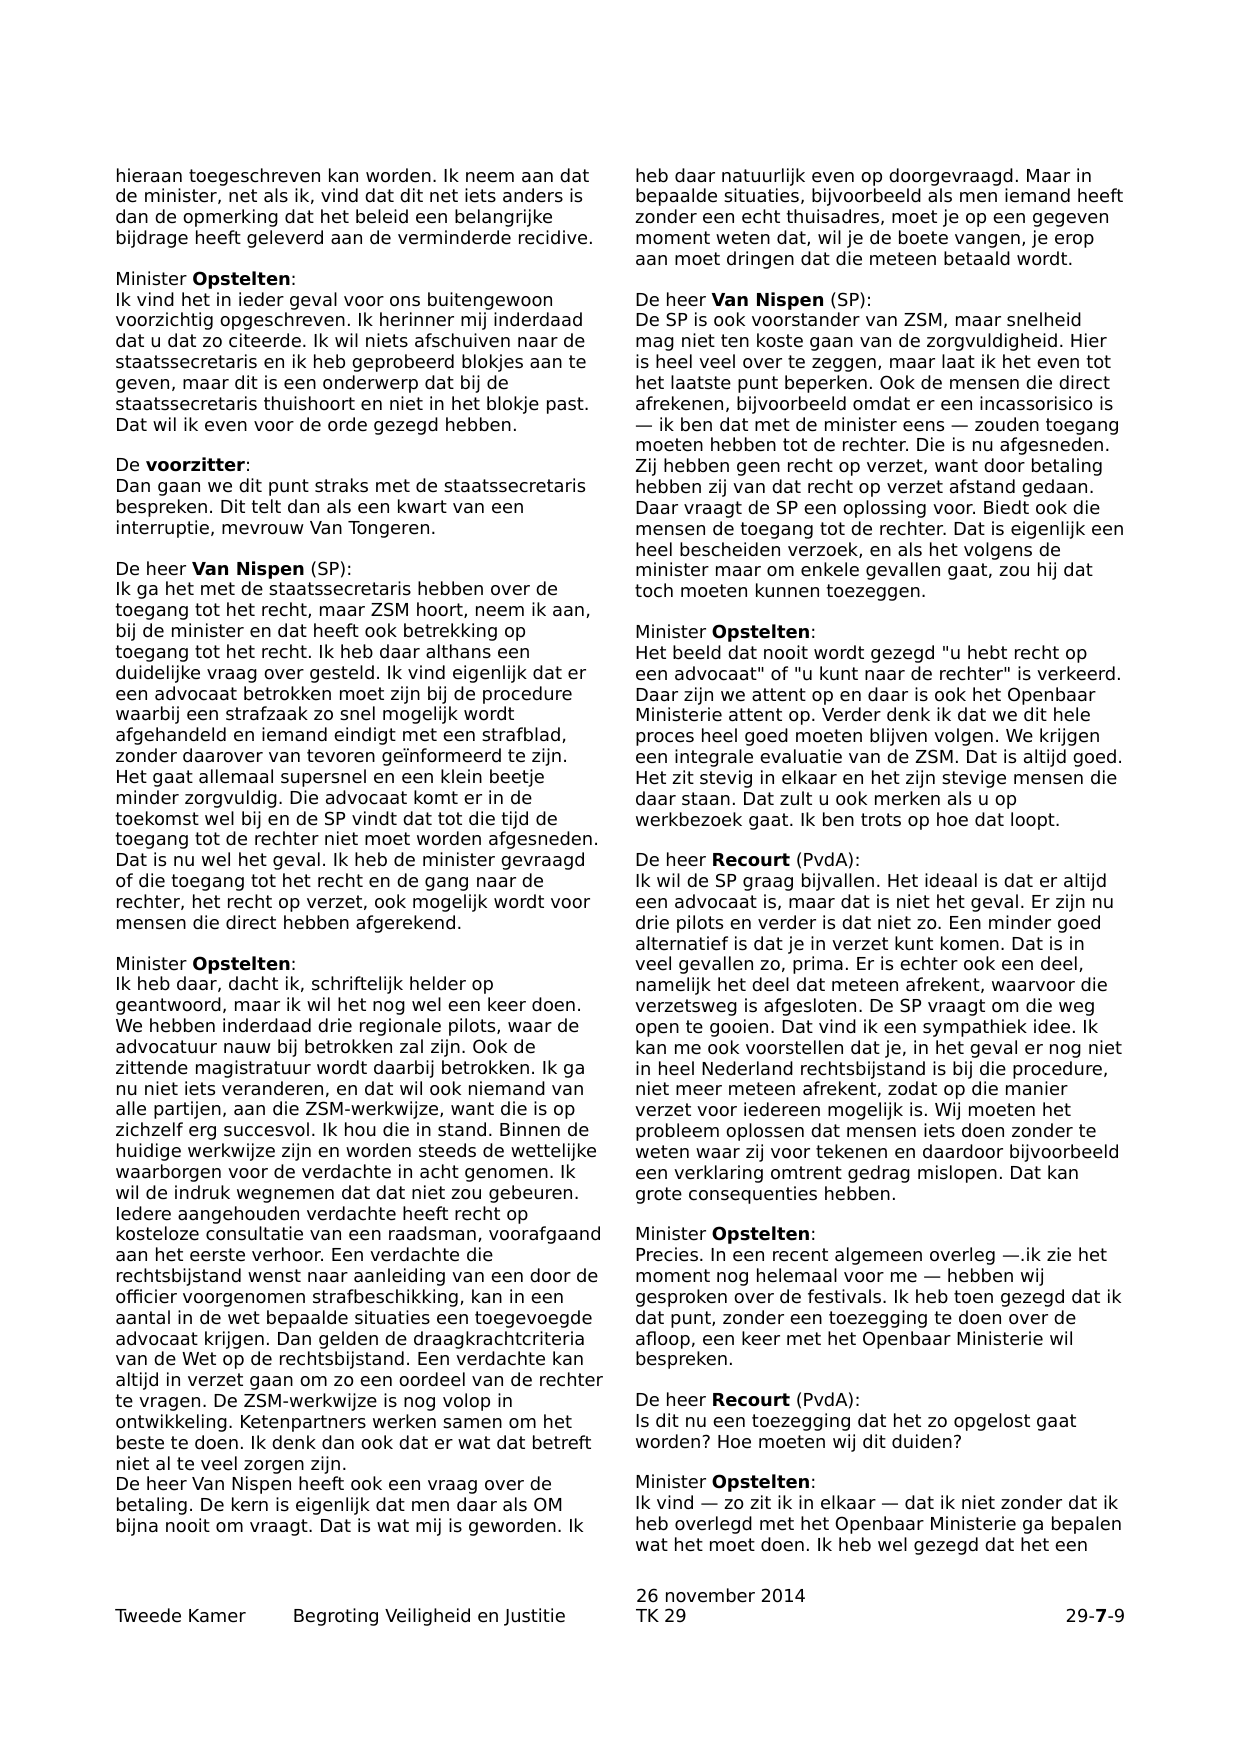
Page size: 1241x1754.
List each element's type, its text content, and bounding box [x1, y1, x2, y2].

text heb daar natuurlijk even op doorgevraagd. Maar in bepaalde situaties, bijvoorbeeld als men iemand heeft zonder een echt thuisadres, moet je op een gegeven moment weten dat, wil je de boete vangen, je erop aan moet dringen dat die meteen betaald wordt. [635, 165, 1125, 269]
text Minister Opstelten: [635, 1472, 1125, 1493]
text Minister Opstelten: [115, 953, 605, 974]
text De voorzitter: [115, 455, 605, 476]
text hieraan toegeschreven kan worden. Ik neem aan dat de minister, net als ik, vind dat dit net iets anders is dan de opmerking dat het beleid een belangrijke bijdrage heeft geleverd aan de verminderde recidive. [115, 165, 605, 249]
text De heer Recourt (PvdA): [635, 850, 1125, 871]
text Ik vind het in ieder geval voor ons buitengewoon voorzichtig opgeschreven. Ik herinner mij inderdaad dat u dat zo citeerde. Ik wil niets afschuiven naar de staatssecretaris en ik heb geprobeerd blokjes aan te geven, maar dit is een onderwerp dat bij de staatssecretaris thuishoort en niet in het blokje past. Dat wil ik even voor de orde gezegd hebben. [115, 289, 605, 435]
text De SP is ook voorstander van ZSM, maar snelheid mag niet ten koste gaan van de zorgvuldigheid. Hier is heel veel over te zeggen, maar laat ik het even tot het laatste punt beperken. Ook de mensen die direct afrekenen, bijvoorbeeld omdat er een incassorisico is — ik ben dat met de minister eens — zouden toegang moeten hebben tot de rechter. Die is nu afgesneden. Zij hebben geen recht op verzet, want door betaling hebben zij van dat recht op verzet afstand gedaan. Daar vraagt de SP een oplossing voor. Biedt ook die mensen de toegang tot de rechter. Dat is eigenlijk een heel bescheiden verzoek, en als het volgens de minister maar om enkele gevallen gaat, zou hij dat toch moeten kunnen toezeggen. [635, 310, 1125, 602]
text Minister Opstelten: [635, 622, 1125, 643]
text Is dit nu een toezegging dat het zo opgelost gaat worden? Hoe moeten wij dit duiden? [635, 1411, 1125, 1452]
text Minister Opstelten: [635, 1224, 1125, 1245]
text De heer Van Nispen (SP): [115, 558, 605, 579]
text Precies. In een recent algemeen overleg —.ik zie het moment nog helemaal voor me — hebben wij gesproken over de festivals. Ik heb toen gezegd dat ik dat punt, zonder een toezegging te doen over de afloop, een keer met het Openbaar Ministerie wil bespreken. [635, 1245, 1125, 1370]
text Minister Opstelten: [115, 269, 605, 289]
text Ik vind — zo zit ik in elkaar — dat ik niet zonder dat ik heb overlegd met het Openbaar Ministerie ga bepalen wat het moet doen. Ik heb wel gezegd dat het een [635, 1493, 1125, 1556]
text De heer Recourt (PvdA): [635, 1390, 1125, 1411]
text Ik wil de SP graag bijvallen. Het ideaal is dat er altijd een advocaat is, maar dat is niet het geval. Er zijn nu drie pilots en verder is dat niet zo. Een minder goed alternatief is dat je in verzet kunt komen. Dat is in veel gevallen zo, prima. Er is echter ook een deel, namelijk het deel dat meteen afrekent, waarvoor die verzetsweg is afgesloten. De SP vraagt om die weg open te gooien. Dat vind ik een sympathiek idee. Ik kan me ook voorstellen dat je, in het geval er nog niet in heel Nederland rechtsbijstand is bij die procedure, niet meer meteen afrekent, zodat op die manier verzet voor iedereen mogelijk is. Wij moeten het probleem oplossen dat mensen iets doen zonder te weten waar zij voor tekenen en daardoor bijvoorbeeld een verklaring omtrent gedrag mislopen. Dat kan grote consequenties hebben. [635, 871, 1125, 1204]
text Ik heb daar, dacht ik, schriftelijk helder op geantwoord, maar ik wil het nog wel een keer doen. We hebben inderdaad drie regionale pilots, waar de advocatuur nauw bij betrokken zal zijn. Ook de zittende magistratuur wordt daarbij betrokken. Ik ga nu niet iets veranderen, en dat wil ook niemand van alle partijen, aan die ZSM-werkwijze, want die is op zichzelf erg succesvol. Ik hou die in stand. Binnen de huidige werkwijze zijn en worden steeds de wettelijke waarborgen voor de verdachte in acht genomen. Ik wil de indruk wegnemen dat dat niet zou gebeuren. Iedere aangehouden verdachte heeft recht op kosteloze consultatie van een raadsman, voorafgaand aan het eerste verhoor. Een verdachte die rechtsbijstand wenst naar aanleiding van een door de officier voorgenomen strafbeschikking, kan in een aantal in de wet bepaalde situaties een toegevoegde advocaat krijgen. Dan gelden de draagkrachtcriteria van de Wet op de rechtsbijstand. Een verdachte kan altijd in verzet gaan om zo een oordeel van de rechter te vragen. De ZSM-werkwijze is nog volop in ontwikkeling. Ketenpartners werken samen om het beste te doen. Ik denk dan ook dat er wat dat betreft niet al te veel zorgen zijn. [115, 974, 605, 1474]
text Dan gaan we dit punt straks met de staatssecretaris bespreken. Dit telt dan als een kwart van een interruptie, mevrouw Van Tongeren. [115, 476, 605, 538]
text De heer Van Nispen (SP): [635, 289, 1125, 310]
text Het beeld dat nooit wordt gezegd "u hebt recht op een advocaat" of "u kunt naar de rechter" is verkeerd. Daar zijn we attent op en daar is ook het Openbaar Ministerie attent op. Verder denk ik dat we dit hele proces heel goed moeten blijven volgen. We krijgen een integrale evaluatie van de ZSM. Dat is altijd goed. Het zit stevig in elkaar en het zijn stevige mensen die daar staan. Dat zult u ook merken als u op werkbezoek gaat. Ik ben trots op hoe dat loopt. [635, 643, 1125, 830]
text Ik ga het met de staatssecretaris hebben over de toegang tot het recht, maar ZSM hoort, neem ik aan, bij de minister en dat heeft ook betrekking op toegang tot het recht. Ik heb daar althans een duidelijke vraag over gesteld. Ik vind eigenlijk dat er een advocaat betrokken moet zijn bij de procedure waarbij een strafzaak zo snel mogelijk wordt afgehandeld en iemand eindigt met een strafblad, zonder daarover van tevoren geïnformeerd te zijn. Het gaat allemaal supersnel en een klein beetje minder zorgvuldig. Die advocaat komt er in de toekomst wel bij en de SP vindt dat tot die tijd de toegang tot de rechter niet moet worden afgesneden. Dat is nu wel het geval. Ik heb de minister gevraagd of die toegang tot het recht en de gang naar de rechter, het recht op verzet, ook mogelijk wordt voor mensen die direct hebben afgerekend. [115, 579, 605, 933]
text De heer Van Nispen heeft ook een vraag over de betaling. De kern is eigenlijk dat men daar als OM bijna nooit om vraagt. Dat is wat mij is geworden. Ik [115, 1474, 605, 1537]
